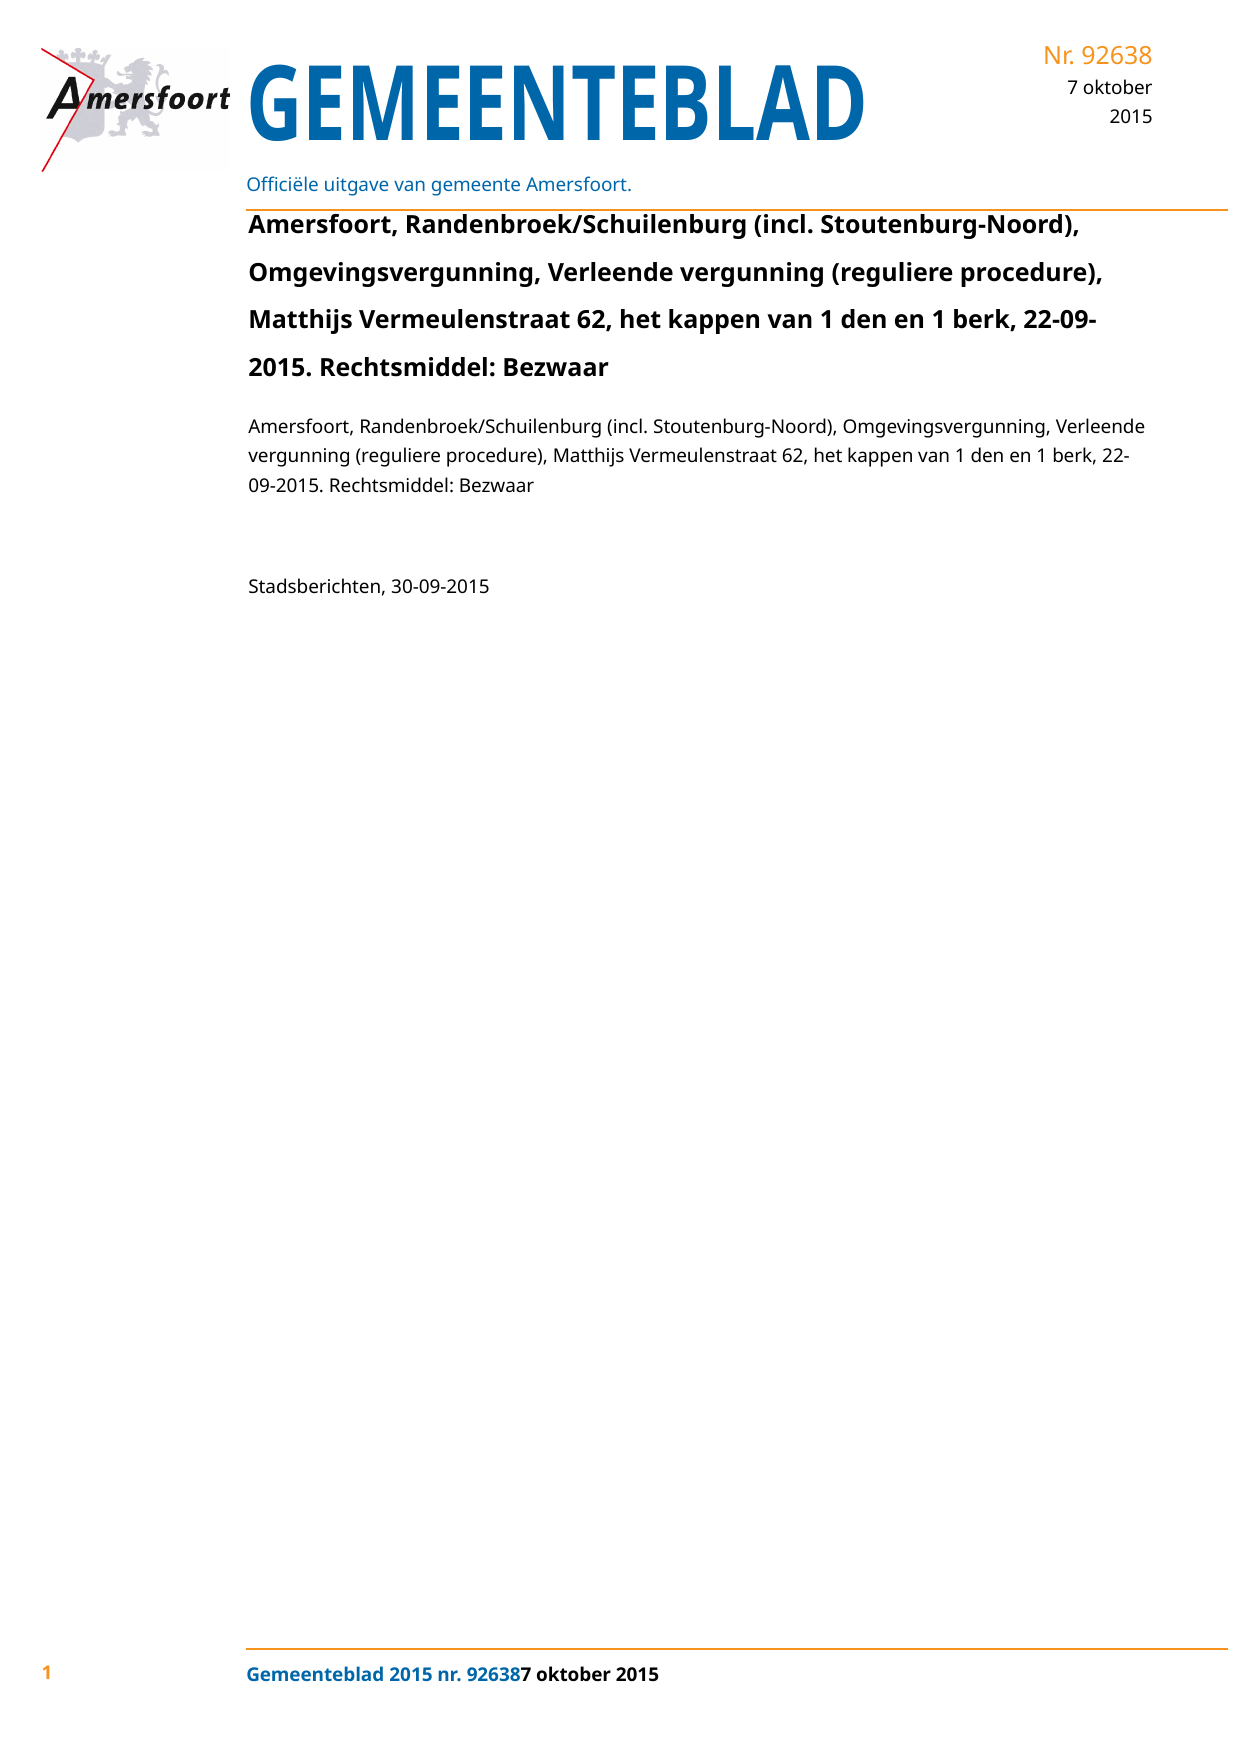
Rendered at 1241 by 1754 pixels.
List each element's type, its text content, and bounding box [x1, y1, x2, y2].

text Stadsberichten, 30-09-2015 [248, 573, 1152, 599]
text Amersfoort, Randenbroek/Schuilenburg (incl. Stoutenburg-Noord), Omgevingsvergunning, Verleende vergunning (reguliere procedure), Matthijs Vermeulenstraat 62, het kappen van 1 den en 1 berk, 22-09-2015. Rechtsmiddel: Bezwaar [248, 413, 1152, 498]
picture [41, 47, 231, 172]
text Amersfoort, Randenbroek/Schuilenburg (incl. Stoutenburg-Noord), Omgevingsvergunning, Verleende vergunning (reguliere procedure), Matthijs Vermeulenstraat 62, het kappen van 1 den en 1 berk, 22-09-2015. Rechtsmiddel: Bezwaar [248, 211, 1152, 384]
